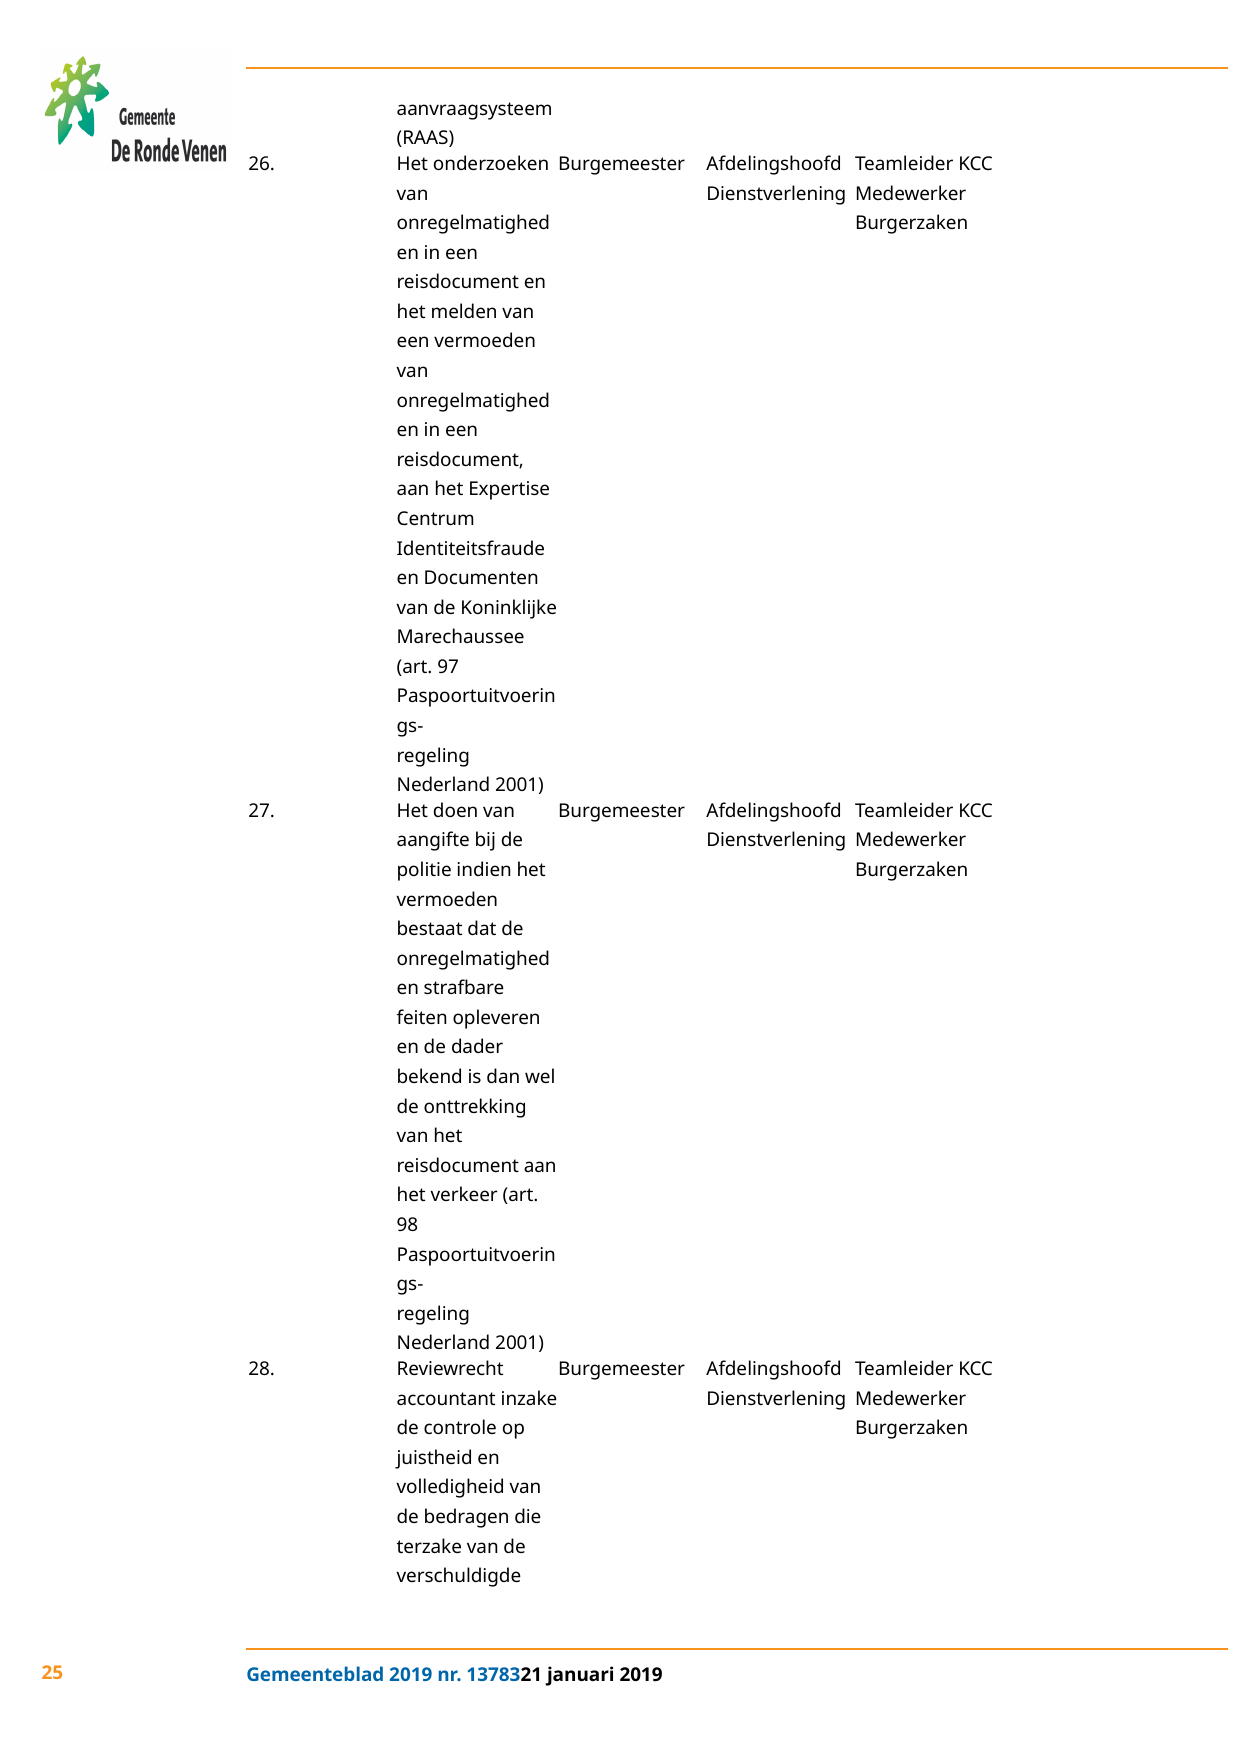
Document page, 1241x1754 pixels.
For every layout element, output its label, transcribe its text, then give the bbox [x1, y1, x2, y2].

table_cell 28. [248, 1355, 396, 1588]
table_cell [248, 95, 396, 150]
table_cell Het onderzoeken van onregelmatigheden in een reisdocument en het melden van een vermoeden van onregelmatigheden in een reisdocument, aan het Expertise Centrum Identiteitsfraude en Documenten van de Koninklijke Marechaussee (art. 97 Paspoortuitvoerings- regeling Nederland 2001) [396, 150, 558, 797]
table_cell Afdelingshoofd Dienstverlening [706, 150, 855, 797]
table_cell Burgemeester [558, 150, 706, 797]
table_cell 26. [248, 150, 396, 797]
table_cell [1003, 797, 1152, 1355]
table_cell Burgemeester [558, 1355, 706, 1588]
table_cell Reviewrecht accountant inzake de controle op juistheid en volledigheid van de bedragen die terzake van de verschuldigde [396, 1355, 558, 1588]
table_cell aanvraagsysteem (RAAS) [396, 95, 558, 150]
table_cell Teamleider KCC Medewerker Burgerzaken [855, 1355, 1003, 1588]
table_cell Afdelingshoofd Dienstverlening [706, 1355, 855, 1588]
table_cell [706, 95, 855, 150]
table_cell [558, 95, 706, 150]
table_cell Teamleider KCC Medewerker Burgerzaken [855, 150, 1003, 797]
table_cell Afdelingshoofd Dienstverlening [706, 797, 855, 1355]
table_cell [1003, 1355, 1152, 1588]
table_cell 27. [248, 797, 396, 1355]
table_cell Burgemeester [558, 797, 706, 1355]
table_cell Teamleider KCC Medewerker Burgerzaken [855, 797, 1003, 1355]
picture [41, 47, 231, 172]
table_cell [1003, 150, 1152, 797]
table_cell [855, 95, 1003, 150]
table_cell Het doen van aangifte bij de politie indien het vermoeden bestaat dat de onregelmatigheden strafbare feiten opleveren en de dader bekend is dan wel de onttrekking van het reisdocument aan het verkeer (art. 98 Paspoortuitvoerings- regeling Nederland 2001) [396, 797, 558, 1355]
table_cell [1003, 95, 1152, 150]
